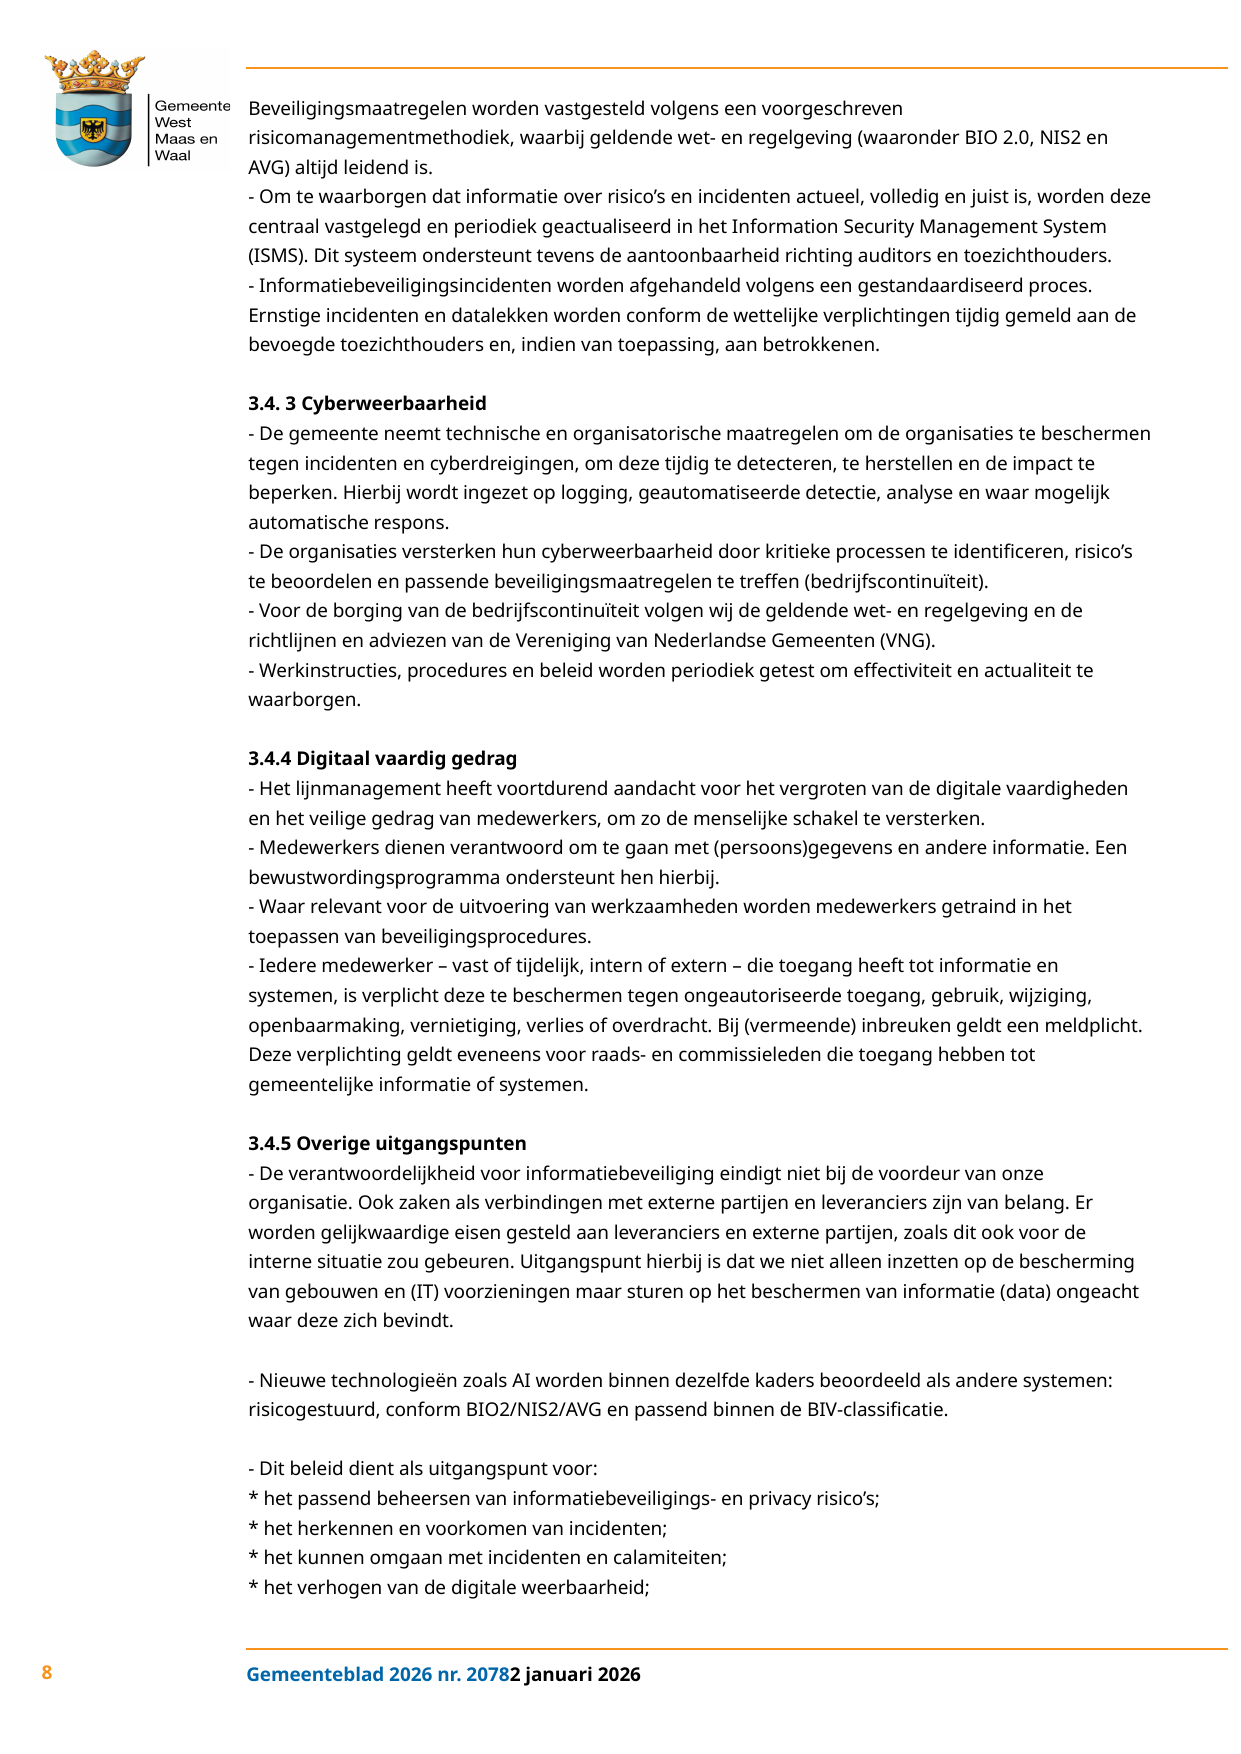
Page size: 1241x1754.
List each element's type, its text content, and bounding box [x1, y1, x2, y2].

text - Nieuwe technologieën zoals AI worden binnen dezelfde kaders beoordeeld als andere systemen: risicogestuurd, conform BIO2/NIS2/AVG en passend binnen de BIV-classificatie. [248, 1367, 1152, 1422]
text - Om te waarborgen dat informatie over risico’s en incidenten actueel, volledig en juist is, worden deze centraal vastgelegd en periodiek geactualiseerd in het Information Security Management System (ISMS). Dit systeem ondersteunt tevens de aantoonbaarheid richting auditors en toezichthouders. [248, 183, 1152, 268]
text 3.4. 3 Cyberweerbaarheid [248, 391, 1152, 416]
text * het passend beheersen van informatiebeveiligings- en privacy risico’s; [248, 1485, 1152, 1511]
text - Medewerkers dienen verantwoord om te gaan met (persoons)gegevens en andere informatie. Een bewustwordingsprogramma ondersteunt hen hierbij. [248, 834, 1152, 890]
text 3.4.4 Digitaal vaardig gedrag [248, 746, 1152, 771]
text - De organisaties versterken hun cyberweerbaarheid door kritieke processen te identificeren, risico’s te beoordelen en passende beveiligingsmaatregelen te treffen (bedrijfscontinuïteit). [248, 538, 1152, 594]
text - Waar relevant voor de uitvoering van werkzaamheden worden medewerkers getraind in het toepassen van beveiligingsprocedures. [248, 893, 1152, 949]
text Beveiligingsmaatregelen worden vastgesteld volgens een voorgeschreven risicomanagementmethodiek, waarbij geldende wet- en regelgeving (waaronder BIO 2.0, NIS2 en AVG) altijd leidend is. [248, 95, 1152, 180]
text 3.4.5 Overige uitgangspunten [248, 1130, 1152, 1156]
text * het herkennen en voorkomen van incidenten; [248, 1515, 1152, 1541]
text - De gemeente neemt technische en organisatorische maatregelen om de organisaties te beschermen tegen incidenten en cyberdreigingen, om deze tijdig te detecteren, te herstellen en de impact te beperken. Hierbij wordt ingezet op logging, geautomatiseerde detectie, analyse en waar mogelijk automatische respons. [248, 420, 1152, 535]
text * het kunnen omgaan met incidenten en calamiteiten; [248, 1544, 1152, 1570]
text - De verantwoordelijkheid voor informatiebeveiliging eindigt niet bij de voordeur van onze organisatie. Ook zaken als verbindingen met externe partijen en leveranciers zijn van belang. Er worden gelijkwaardige eisen gesteld aan leveranciers en externe partijen, zoals dit ook voor de interne situatie zou gebeuren. Uitgangspunt hierbij is dat we niet alleen inzetten op de bescherming van gebouwen en (IT) voorzieningen maar sturen op het beschermen van informatie (data) ongeacht waar deze zich bevindt. [248, 1160, 1152, 1333]
text - Dit beleid dient als uitgangspunt voor: [248, 1456, 1152, 1481]
text - Het lijnmanagement heeft voortdurend aandacht voor het vergroten van de digitale vaardigheden en het veilige gedrag van medewerkers, om zo de menselijke schakel te versterken. [248, 775, 1152, 831]
text - Iedere medewerker – vast of tijdelijk, intern of extern – die toegang heeft tot informatie en systemen, is verplicht deze te beschermen tegen ongeautoriseerde toegang, gebruik, wijziging, openbaarmaking, vernietiging, verlies of overdracht. Bij (vermeende) inbreuken geldt een meldplicht. Deze verplichting geldt eveneens voor raads- en commissieleden die toegang hebben tot gemeentelijke informatie of systemen. [248, 953, 1152, 1097]
text * het verhogen van de digitale weerbaarheid; [248, 1574, 1152, 1600]
text - Voor de borging van de bedrijfscontinuïteit volgen wij de geldende wet- en regelgeving en de richtlijnen en adviezen van de Vereniging van Nederlandse Gemeenten (VNG). [248, 598, 1152, 653]
text - Informatiebeveiligingsincidenten worden afgehandeld volgens een gestandaardiseerd proces. Ernstige incidenten en datalekken worden conform de wettelijke verplichtingen tijdig gemeld aan de bevoegde toezichthouders en, indien van toepassing, aan betrokkenen. [248, 272, 1152, 357]
picture [41, 47, 231, 172]
text - Werkinstructies, procedures en beleid worden periodiek getest om effectiviteit en actualiteit te waarborgen. [248, 657, 1152, 712]
